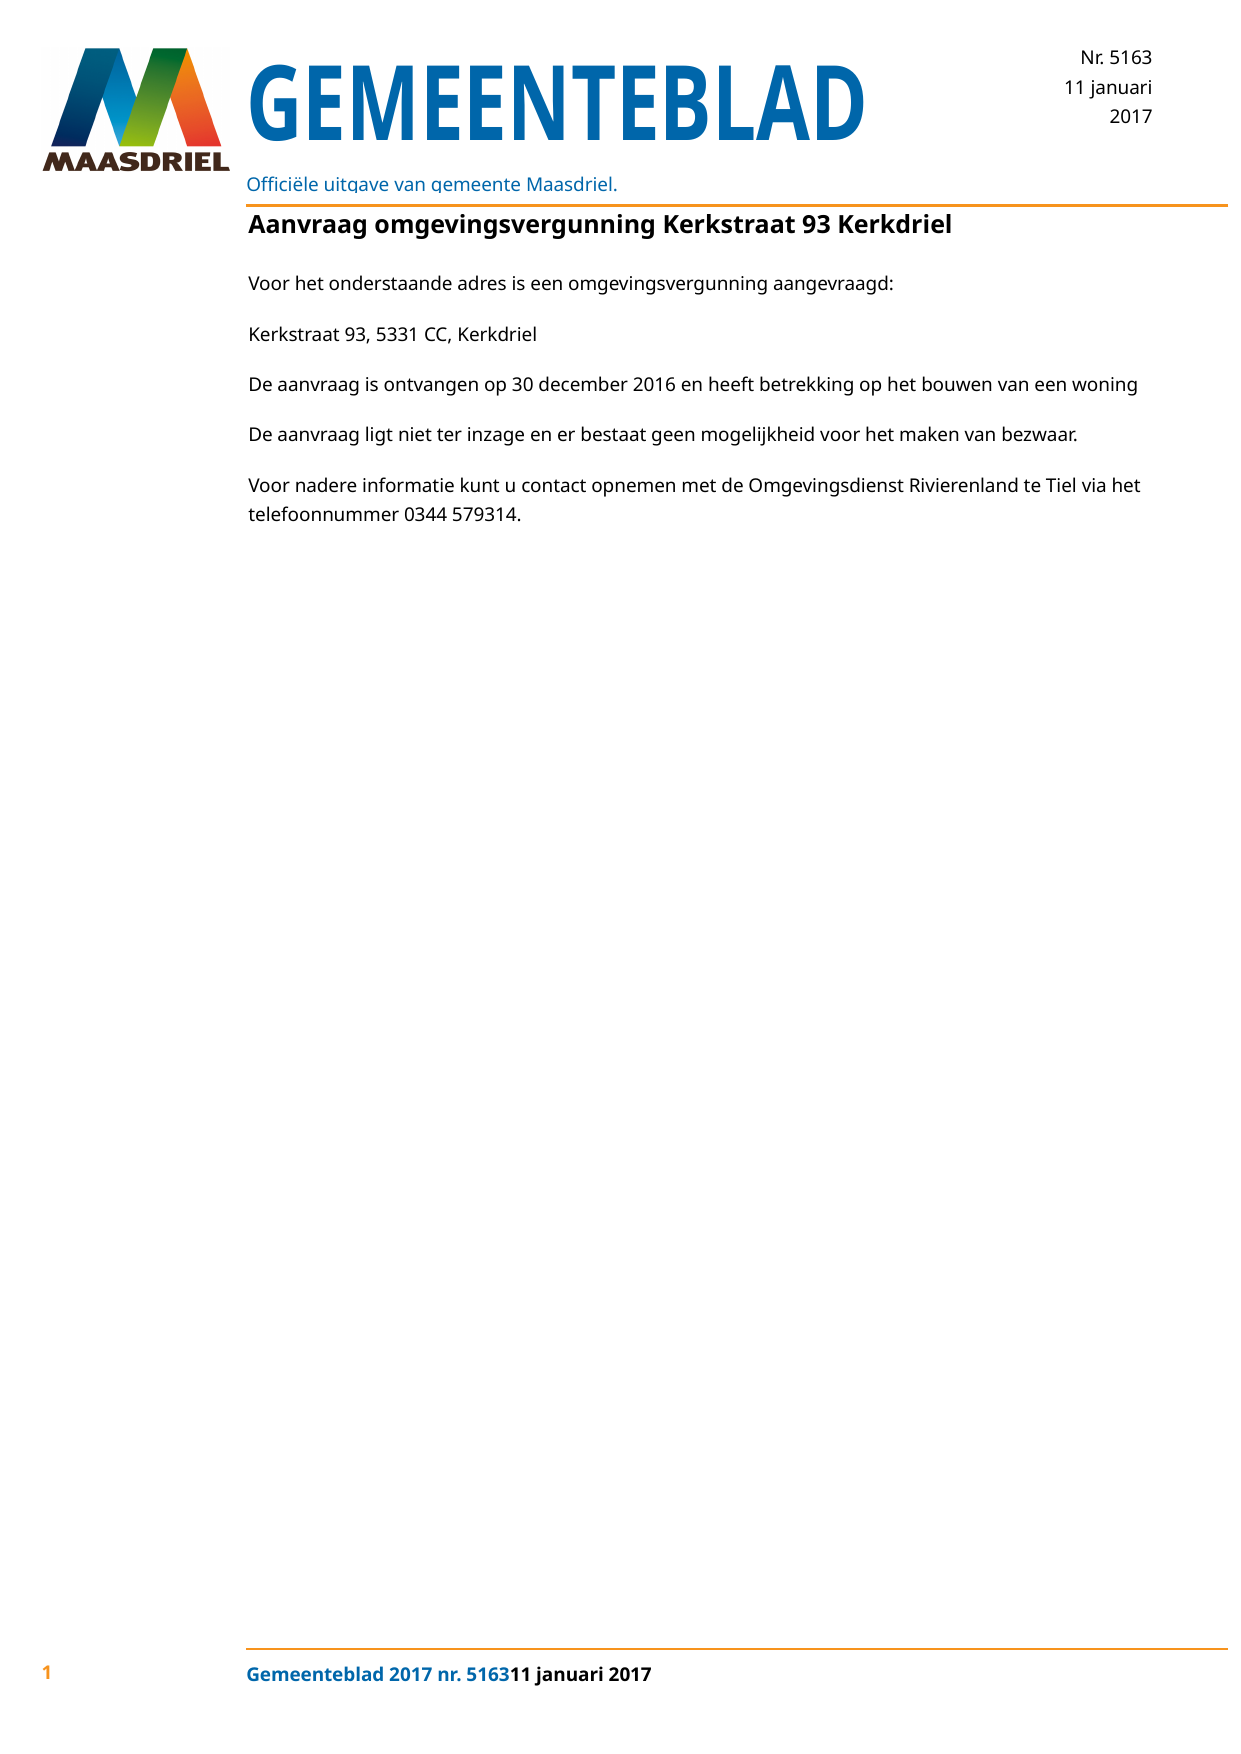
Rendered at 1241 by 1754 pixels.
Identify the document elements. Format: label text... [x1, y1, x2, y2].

text De aanvraag is ontvangen op 30 december 2016 en heeft betrekking op het bouwen van een woning [248, 371, 1152, 397]
text Aanvraag omgevingsvergunning Kerkstraat 93 Kerkdriel [248, 207, 1152, 241]
text Voor nadere informatie kunt u contact opnemen met de Omgevingsdienst Rivierenland te Tiel via het telefoonnummer 0344 579314. [248, 472, 1152, 527]
text De aanvraag ligt niet ter inzage en er bestaat geen mogelijkheid voor het maken van bezwaar. [248, 422, 1152, 447]
text Voor het onderstaande adres is een omgevingsvergunning aangevraagd: [248, 270, 1152, 296]
picture [41, 47, 231, 172]
text Kerkstraat 93, 5331 CC, Kerkdriel [248, 321, 1152, 346]
